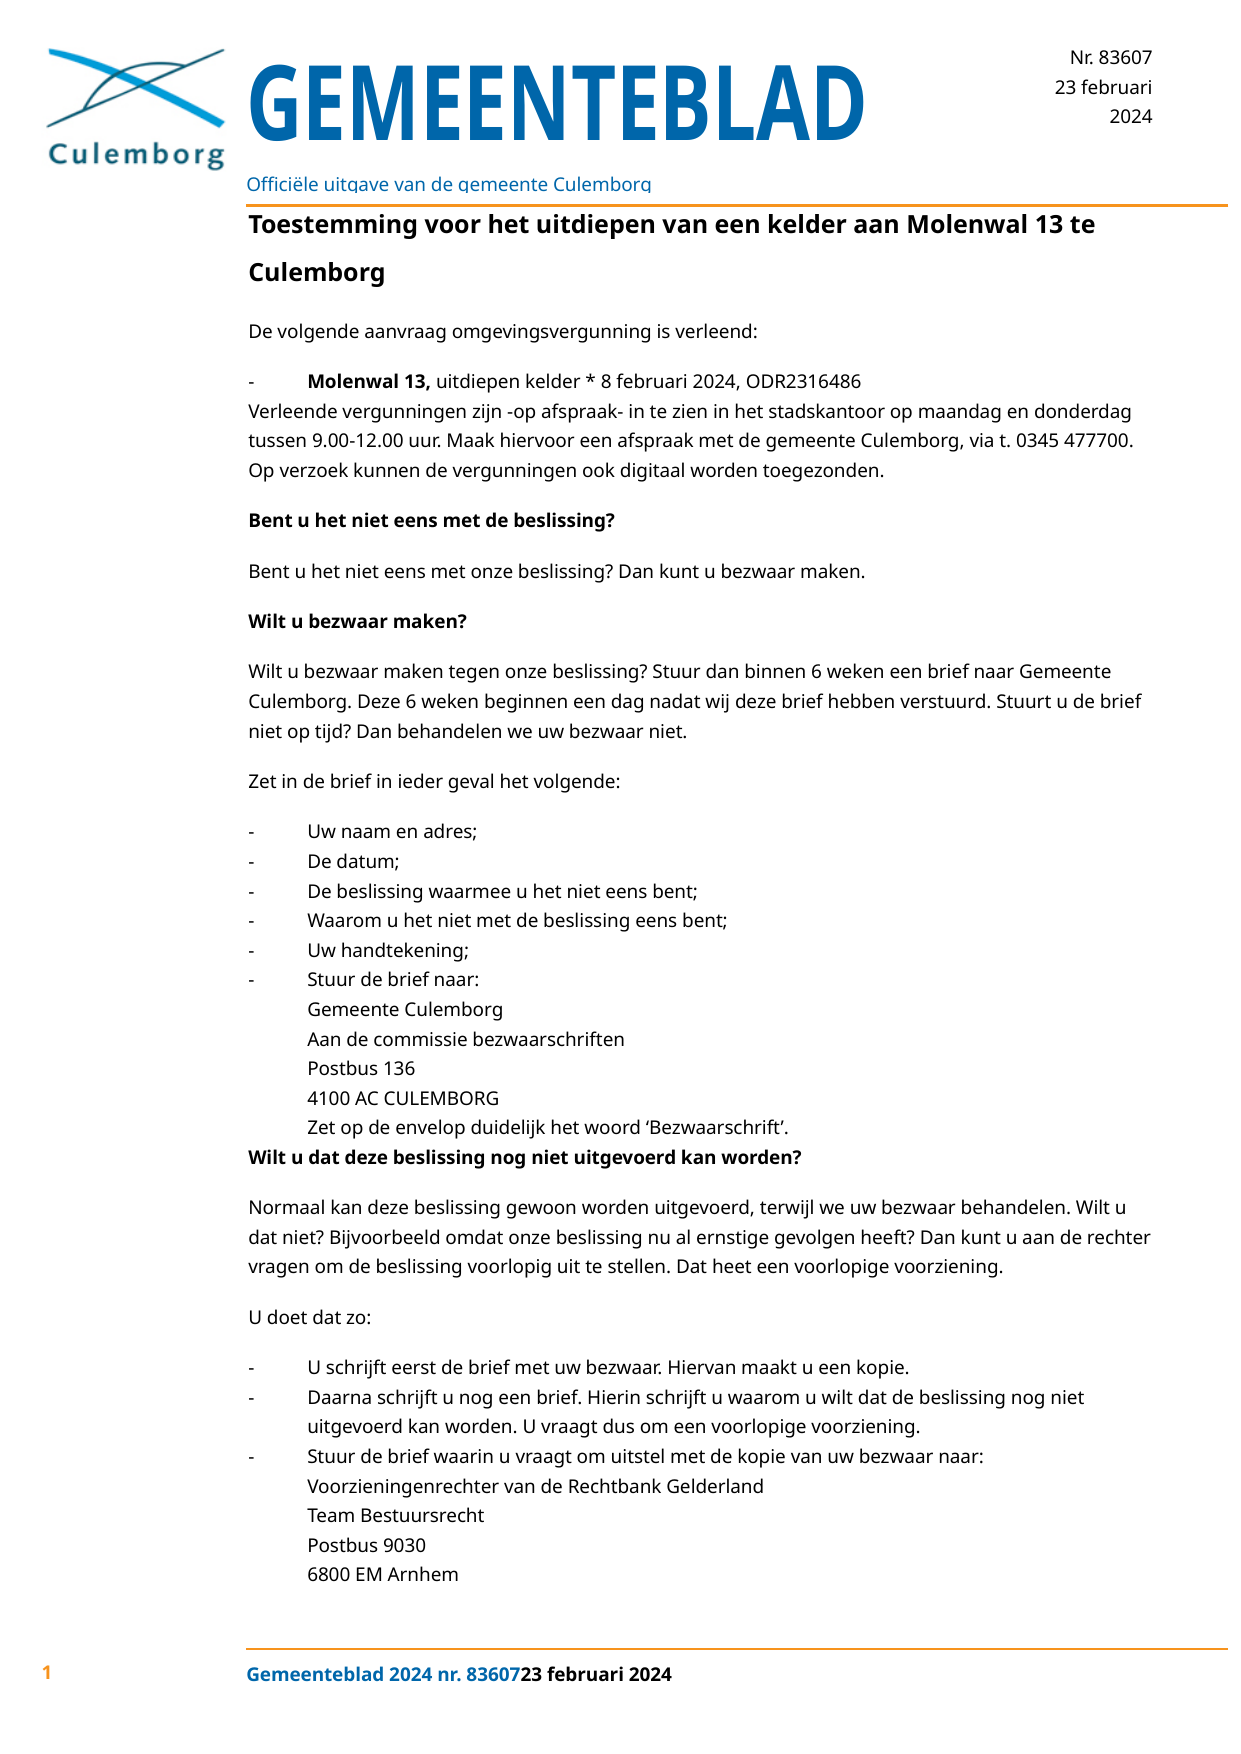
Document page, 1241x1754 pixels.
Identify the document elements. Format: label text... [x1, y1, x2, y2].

list Postbus 136 [248, 1055, 1152, 1081]
list Gemeente Culemborg [248, 996, 1152, 1022]
list Stuur de brief waarin u vraagt om uitstel met de kopie van uw bezwaar naar: [248, 1443, 1152, 1469]
list Uw handtekening; [248, 937, 1152, 963]
text U doet dat zo: [248, 1304, 1152, 1330]
text De volgende aanvraag omgevingsvergunning is verleend: [248, 318, 1152, 344]
list Stuur de brief naar: [248, 967, 1152, 992]
list Molenwal 13, uitdiepen kelder * 8 februari 2024, ODR2316486 [248, 368, 1152, 394]
list Voorzieningenrechter van de Rechtbank Gelderland [248, 1473, 1152, 1499]
text Wilt u dat deze beslissing nog niet uitgevoerd kan worden? [248, 1144, 1152, 1170]
list Zet op de envelop duidelijk het woord ‘Bezwaarschrift’. [248, 1114, 1152, 1140]
list Aan de commissie bezwaarschriften [248, 1026, 1152, 1052]
list De datum; [248, 848, 1152, 874]
list De beslissing waarmee u het niet eens bent; [248, 878, 1152, 904]
list Uw naam en adres; [248, 819, 1152, 844]
text Verleende vergunningen zijn -op afspraak- in te zien in het stadskantoor op maandag en donderdag tussen 9.00-12.00 uur. Maak hiervoor een afspraak met de gemeente Culemborg, via t. 0345 477700. Op verzoek kunnen de vergunningen ook digitaal worden toegezonden. [248, 398, 1152, 483]
picture [41, 47, 231, 172]
text Wilt u bezwaar maken? [248, 608, 1152, 634]
text Bent u het niet eens met onze beslissing? Dan kunt u bezwaar maken. [248, 558, 1152, 584]
text Normaal kan deze beslissing gewoon worden uitgevoerd, terwijl we uw bezwaar behandelen. Wilt u dat niet? Bijvoorbeeld omdat onze beslissing nu al ernstige gevolgen heeft? Dan kunt u aan de rechter vragen om de beslissing voorlopig uit te stellen. Dat heet een voorlopige voorziening. [248, 1194, 1152, 1279]
list Postbus 9030 [248, 1532, 1152, 1558]
list U schrijft eerst de brief met uw bezwaar. Hiervan maakt u een kopie. [248, 1354, 1152, 1380]
list 6800 EM Arnhem [248, 1562, 1152, 1587]
text Zet in de brief in ieder geval het volgende: [248, 768, 1152, 794]
list Team Bestuursrecht [248, 1502, 1152, 1528]
text Toestemming voor het uitdiepen van een kelder aan Molenwal 13 te Culemborg [248, 207, 1152, 288]
list Daarna schrijft u nog een brief. Hierin schrijft u waarom u wilt dat de beslissing nog niet uitgevoerd kan worden. U vraagt dus om een voorlopige voorziening. [248, 1384, 1152, 1439]
text Bent u het niet eens met de beslissing? [248, 507, 1152, 533]
list Waarom u het niet met de beslissing eens bent; [248, 907, 1152, 933]
list 4100 AC CULEMBORG [248, 1085, 1152, 1111]
text Wilt u bezwaar maken tegen onze beslissing? Stuur dan binnen 6 weken een brief naar Gemeente Culemborg. Deze 6 weken beginnen een dag nadat wij deze brief hebben verstuurd. Stuurt u de brief niet op tijd? Dan behandelen we uw bezwaar niet. [248, 659, 1152, 744]
